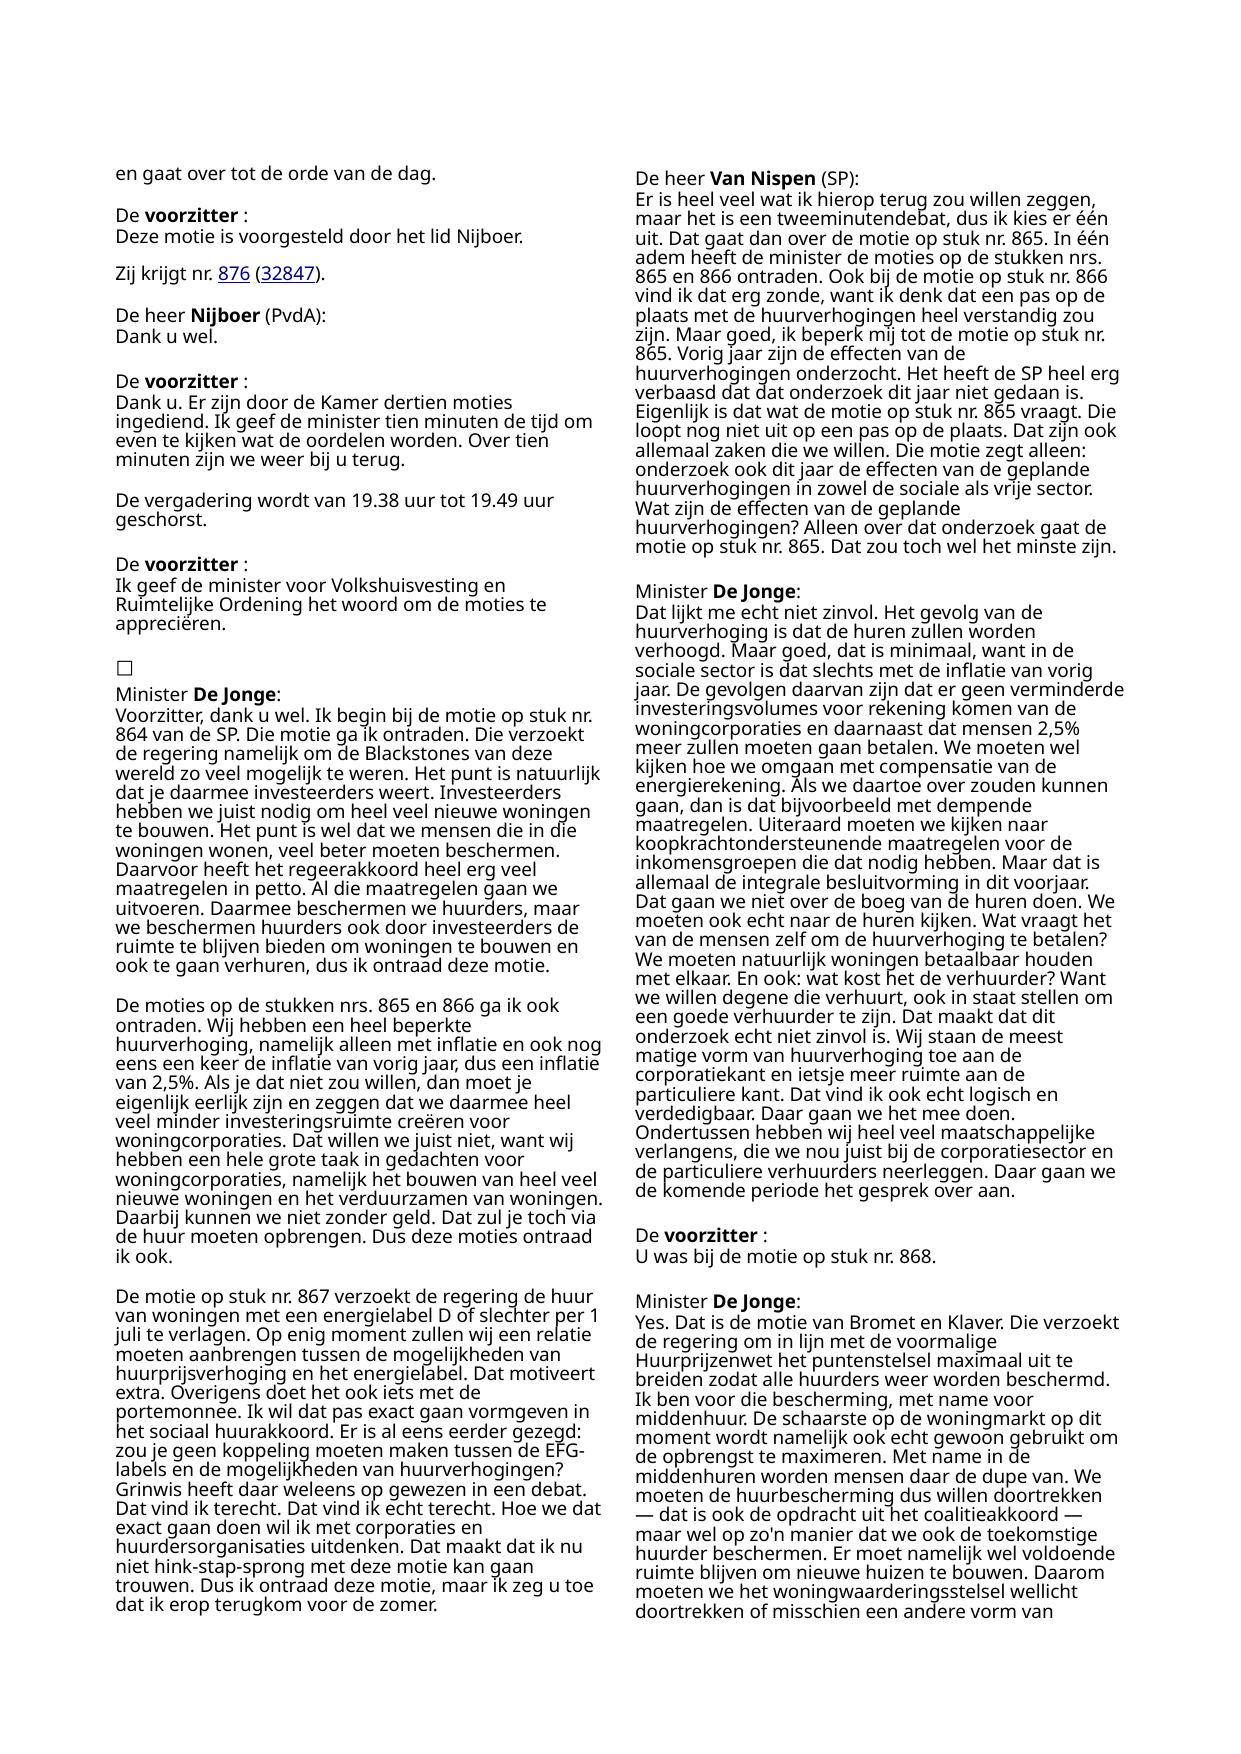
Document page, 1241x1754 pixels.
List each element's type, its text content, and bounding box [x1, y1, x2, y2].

text Zij krijgt nr. 876 (32847). [115, 265, 605, 284]
text Minister De Jonge: [115, 681, 605, 707]
text ⬜ [115, 655, 605, 681]
text Dat lijkt me echt niet zinvol. Het gevolg van de huurverhoging is dat de huren zullen worden verhoogd. Maar goed, dat is minimaal, want in de sociale sector is dat slechts met de inflatie van vorig jaar. De gevolgen daarvan zijn dat er geen verminderde investeringsvolumes voor rekening komen van de woningcorporaties en daarnaast dat mensen 2,5% meer zullen moeten gaan betalen. We moeten wel kijken hoe we omgaan met compensatie van de energierekening. Als we daartoe over zouden kunnen gaan, dan is dat bijvoorbeeld met dempende maatregelen. Uiteraard moeten we kijken naar koopkrachtondersteunende maatregelen voor de inkomensgroepen die dat nodig hebben. Maar dat is allemaal de integrale besluitvorming in dit voorjaar. Dat gaan we niet over de boeg van de huren doen. We moeten ook echt naar de huren kijken. Wat vraagt het van de mensen zelf om de huurverhoging te betalen? We moeten natuurlijk woningen betaalbaar houden met elkaar. En ook: wat kost het de verhuurder? Want we willen degene die verhuurt, ook in staat stellen om een goede verhuurder te zijn. Dat maakt dat dit onderzoek echt niet zinvol is. Wij staan de meest matige vorm van huurverhoging toe aan de corporatiekant en ietsje meer ruimte aan de particuliere kant. Dat vind ik ook echt logisch en verdedigbaar. Daar gaan we het mee doen. Ondertussen hebben wij heel veel maatschappelijke verlangens, die we nou juist bij de corporatiesector en de particuliere verhuurders neerleggen. Daar gaan we de komende periode het gesprek over aan. [635, 604, 1125, 1201]
text De moties op de stukken nrs. 865 en 866 ga ik ook ontraden. Wij hebben een heel beperkte huurverhoging, namelijk alleen met inflatie en ook nog eens een keer de inflatie van vorig jaar, dus een inflatie van 2,5%. Als je dat niet zou willen, dan moet je eigenlijk eerlijk zijn en zeggen dat we daarmee heel veel minder investeringsruimte creëren voor woningcorporaties. Dat willen we juist niet, want wij hebben een hele grote taak in gedachten voor woningcorporaties, namelijk het bouwen van heel veel nieuwe woningen en het verduurzamen van woningen. Daarbij kunnen we niet zonder geld. Dat zul je toch via de huur moeten opbrengen. Dus deze moties ontraad ik ook. [115, 997, 605, 1267]
text Dank u wel. [115, 328, 605, 347]
text De vergadering wordt van 19.38 uur tot 19.49 uur geschorst. [115, 492, 605, 530]
text Voorzitter, dank u wel. Ik begin bij de motie op stuk nr. 864 van de SP. Die motie ga ik ontraden. Die verzoekt de regering namelijk om de Blackstones van deze wereld zo veel mogelijk te weren. Het punt is natuurlijk dat je daarmee investeerders weert. Investeerders hebben we juist nodig om heel veel nieuwe woningen te bouwen. Het punt is wel dat we mensen die in die woningen wonen, veel beter moeten beschermen. Daarvoor heeft het regeerakkoord heel erg veel maatregelen in petto. Al die maatregelen gaan we uitvoeren. Daarmee beschermen we huurders, maar we beschermen huurders ook door investeerders de ruimte te blijven bieden om woningen te bouwen en ook te gaan verhuren, dus ik ontraad deze motie. [115, 707, 605, 977]
text De motie op stuk nr. 867 verzoekt de regering de huur van woningen met een energielabel D of slechter per 1 juli te verlagen. Op enig moment zullen wij een relatie moeten aanbrengen tussen de mogelijkheden van huurprijsverhoging en het energielabel. Dat motiveert extra. Overigens doet het ook iets met de portemonnee. Ik wil dat pas exact gaan vormgeven in het sociaal huurakkoord. Er is al eens eerder gezegd: zou je geen koppeling moeten maken tussen de EFG-labels en de mogelijkheden van huurverhogingen? Grinwis heeft daar weleens op gewezen in een debat. Dat vind ik terecht. Dat vind ik echt terecht. Hoe we dat exact gaan doen wil ik met corporaties en huurdersorganisaties uitdenken. Dat maakt dat ik nu niet hink-stap-sprong met deze motie kan gaan trouwen. Dus ik ontraad deze motie, maar ik zeg u toe dat ik erop terugkom voor de zomer. [115, 1288, 605, 1615]
text De voorzitter : [115, 551, 605, 577]
text U was bij de motie op stuk nr. 868. [635, 1248, 1125, 1267]
text Er is heel veel wat ik hierop terug zou willen zeggen, maar het is een tweeminutendebat, dus ik kies er één uit. Dat gaat dan over de motie op stuk nr. 865. In één adem heeft de minister de moties op de stukken nrs. 865 en 866 ontraden. Ook bij de motie op stuk nr. 866 vind ik dat erg zonde, want ik denk dat een pas op de plaats met de huurverhogingen heel verstandig zou zijn. Maar goed, ik beperk mij tot de motie op stuk nr. 865. Vorig jaar zijn de effecten van de huurverhogingen onderzocht. Het heeft de SP heel erg verbaasd dat dat onderzoek dit jaar niet gedaan is. Eigenlijk is dat wat de motie op stuk nr. 865 vraagt. Die loopt nog niet uit op een pas op de plaats. Dat zijn ook allemaal zaken die we willen. Die motie zegt alleen: onderzoek ook dit jaar de effecten van de geplande huurverhogingen in zowel de sociale als vrije sector. Wat zijn de effecten van de geplande huurverhogingen? Alleen over dat onderzoek gaat de motie op stuk nr. 865. Dat zou toch wel het minste zijn. [635, 191, 1125, 557]
text De heer Van Nispen (SP): [635, 165, 1125, 191]
text Yes. Dat is de motie van Bromet en Klaver. Die verzoekt de regering om in lijn met de voormalige Huurprijzenwet het puntenstelsel maximaal uit te breiden zodat alle huurders weer worden beschermd. Ik ben voor die bescherming, met name voor middenhuur. De schaarste op de woningmarkt op dit moment wordt namelijk ook echt gewoon gebruikt om de opbrengst te maximeren. Met name in de middenhuren worden mensen daar de dupe van. We moeten de huurbescherming dus willen doortrekken — dat is ook de opdracht uit het coalitieakkoord — maar wel op zo'n manier dat we ook de toekomstige huurder beschermen. Er moet namelijk wel voldoende ruimte blijven om nieuwe huizen te bouwen. Daarom moeten we het woningwaarderingsstelsel wellicht doortrekken of misschien een andere vorm van [635, 1314, 1125, 1622]
text De voorzitter : [115, 202, 605, 228]
text Minister De Jonge: [635, 578, 1125, 604]
text De voorzitter : [635, 1222, 1125, 1248]
text en gaat over tot de orde van de dag. [115, 165, 605, 184]
text Ik geef de minister voor Volkshuisvesting en Ruimtelijke Ordening het woord om de moties te appreciëren. [115, 577, 605, 634]
text Deze motie is voorgesteld door het lid Nijboer. [115, 228, 605, 247]
text De heer Nijboer (PvdA): [115, 302, 605, 328]
text Minister De Jonge: [635, 1288, 1125, 1314]
text De voorzitter : [115, 368, 605, 394]
text Dank u. Er zijn door de Kamer dertien moties ingediend. Ik geef de minister tien minuten de tijd om even te kijken wat de oordelen worden. Over tien minuten zijn we weer bij u terug. [115, 394, 605, 471]
